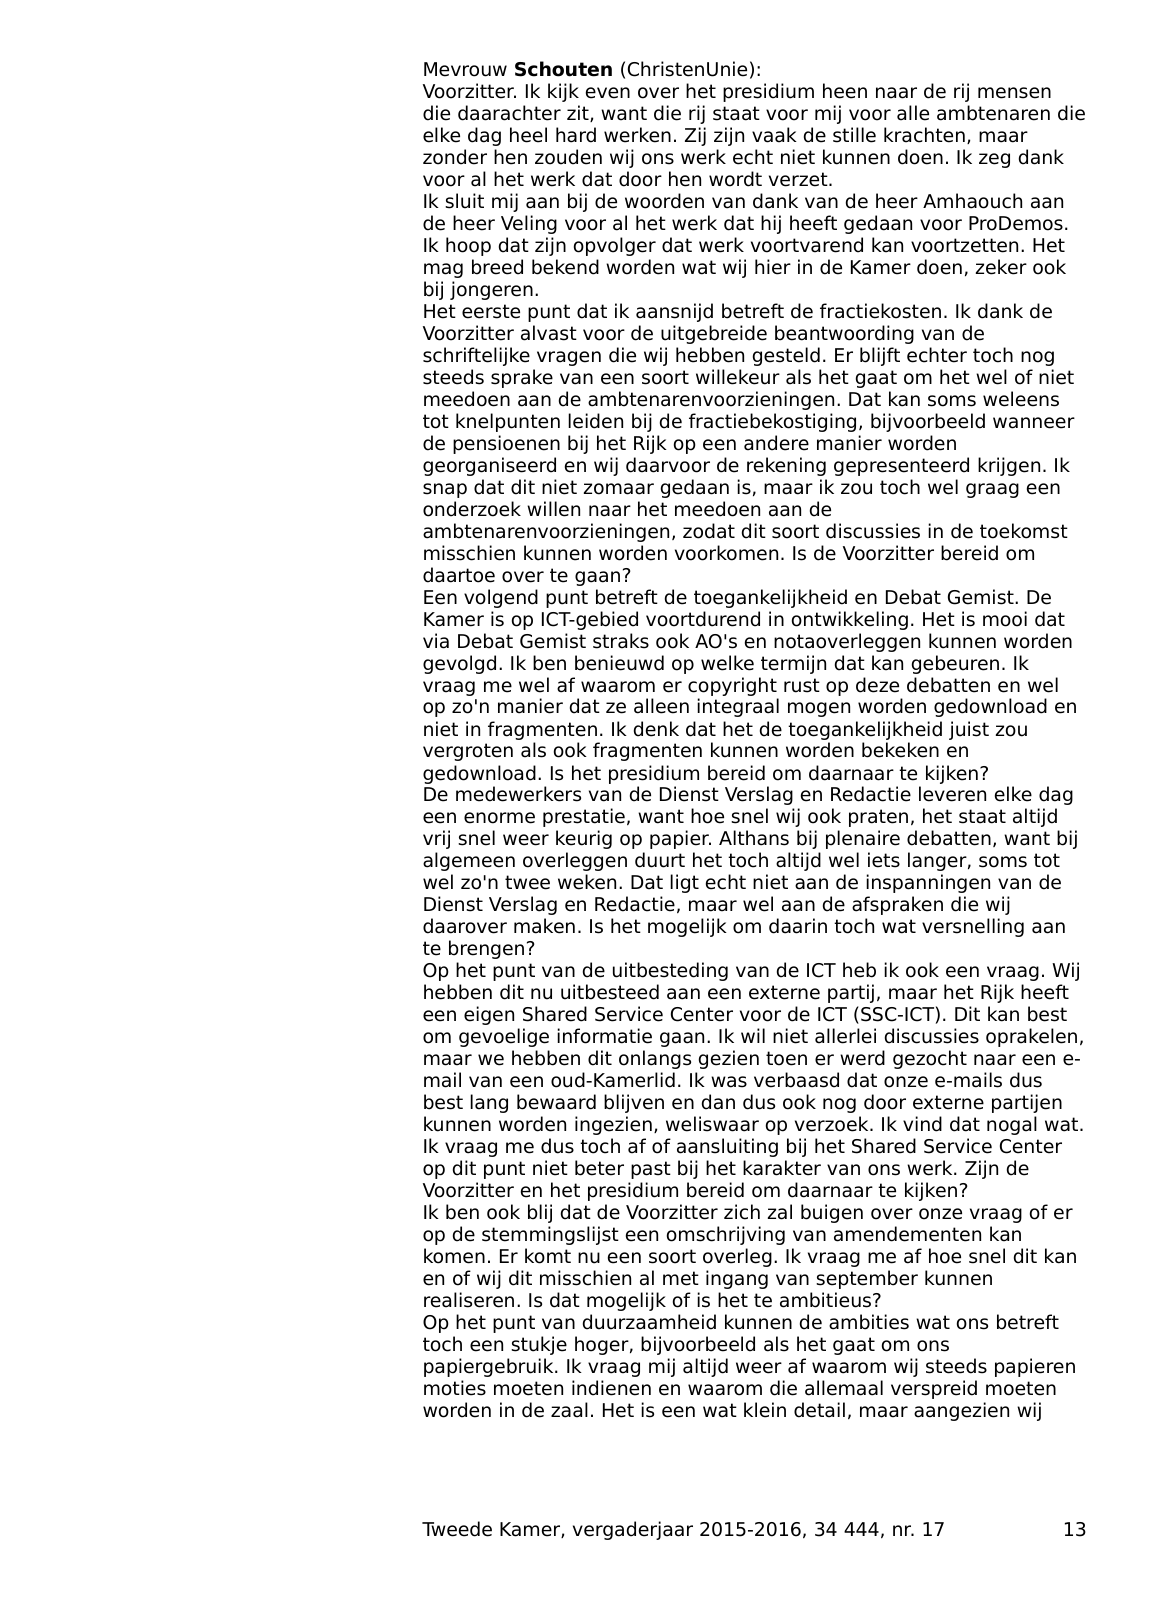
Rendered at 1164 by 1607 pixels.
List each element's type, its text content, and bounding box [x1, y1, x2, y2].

text Het eerste punt dat ik aansnijd betreft de fractiekosten. Ik dank de Voorzitter alvast voor de uitgebreide beantwoording van de schriftelijke vragen die wij hebben gesteld. Er blijft echter toch nog steeds sprake van een soort willekeur als het gaat om het wel of niet meedoen aan de ambtenarenvoorzieningen. Dat kan soms weleens tot knelpunten leiden bij de fractiebekostiging, bijvoorbeeld wanneer de pensioenen bij het Rijk op een andere manier worden georganiseerd en wij daarvoor de rekening gepresenteerd krijgen. Ik snap dat dit niet zomaar gedaan is, maar ik zou toch wel graag een onderzoek willen naar het meedoen aan de ambtenarenvoorzieningen, zodat dit soort discussies in de toekomst misschien kunnen worden voorkomen. Is de Voorzitter bereid om daartoe over te gaan? [422, 301, 1087, 587]
text Ik sluit mij aan bij de woorden van dank van de heer Amhaouch aan de heer Veling voor al het werk dat hij heeft gedaan voor ProDemos. Ik hoop dat zijn opvolger dat werk voortvarend kan voortzetten. Het mag breed bekend worden wat wij hier in de Kamer doen, zeker ook bij jongeren. [422, 191, 1087, 301]
text Op het punt van de uitbesteding van de ICT heb ik ook een vraag. Wij hebben dit nu uitbesteed aan een externe partij, maar het Rijk heeft een eigen Shared Service Center voor de ICT (SSC-ICT). Dit kan best om gevoelige informatie gaan. Ik wil niet allerlei discussies oprakelen, maar we hebben dit onlangs gezien toen er werd gezocht naar een e-mail van een oud-Kamerlid. Ik was verbaasd dat onze e-mails dus best lang bewaard blijven en dan dus ook nog door externe partijen kunnen worden ingezien, weliswaar op verzoek. Ik vind dat nogal wat. Ik vraag me dus toch af of aansluiting bij het Shared Service Center op dit punt niet beter past bij het karakter van ons werk. Zijn de Voorzitter en het presidium bereid om daarnaar te kijken? [422, 960, 1087, 1202]
text Ik ben ook blij dat de Voorzitter zich zal buigen over onze vraag of er op de stemmingslijst een omschrijving van amendementen kan komen. Er komt nu een soort overleg. Ik vraag me af hoe snel dit kan en of wij dit misschien al met ingang van september kunnen realiseren. Is dat mogelijk of is het te ambitieus? [422, 1202, 1087, 1312]
text Een volgend punt betreft de toegankelijkheid en Debat Gemist. De Kamer is op ICT-gebied voortdurend in ontwikkeling. Het is mooi dat via Debat Gemist straks ook AO's en notaoverleggen kunnen worden gevolgd. Ik ben benieuwd op welke termijn dat kan gebeuren. Ik vraag me wel af waarom er copyright rust op deze debatten en wel op zo'n manier dat ze alleen integraal mogen worden gedownload en niet in fragmenten. Ik denk dat het de toegankelijkheid juist zou vergroten als ook fragmenten kunnen worden bekeken en gedownload. Is het presidium bereid om daarnaar te kijken? [422, 587, 1087, 784]
text Op het punt van duurzaamheid kunnen de ambities wat ons betreft toch een stukje hoger, bijvoorbeeld als het gaat om ons papiergebruik. Ik vraag mij altijd weer af waarom wij steeds papieren moties moeten indienen en waarom die allemaal verspreid moeten worden in de zaal. Het is een wat klein detail, maar aangezien wij [422, 1312, 1087, 1422]
text De medewerkers van de Dienst Verslag en Redactie leveren elke dag een enorme prestatie, want hoe snel wij ook praten, het staat altijd vrij snel weer keurig op papier. Althans bij plenaire debatten, want bij algemeen overleggen duurt het toch altijd wel iets langer, soms tot wel zo'n twee weken. Dat ligt echt niet aan de inspanningen van de Dienst Verslag en Redactie, maar wel aan de afspraken die wij daarover maken. Is het mogelijk om daarin toch wat versnelling aan te brengen? [422, 784, 1087, 960]
text Mevrouw Schouten (ChristenUnie): [422, 59, 1087, 81]
text Voorzitter. Ik kijk even over het presidium heen naar de rij mensen die daarachter zit, want die rij staat voor mij voor alle ambtenaren die elke dag heel hard werken. Zij zijn vaak de stille krachten, maar zonder hen zouden wij ons werk echt niet kunnen doen. Ik zeg dank voor al het werk dat door hen wordt verzet. [422, 81, 1087, 191]
